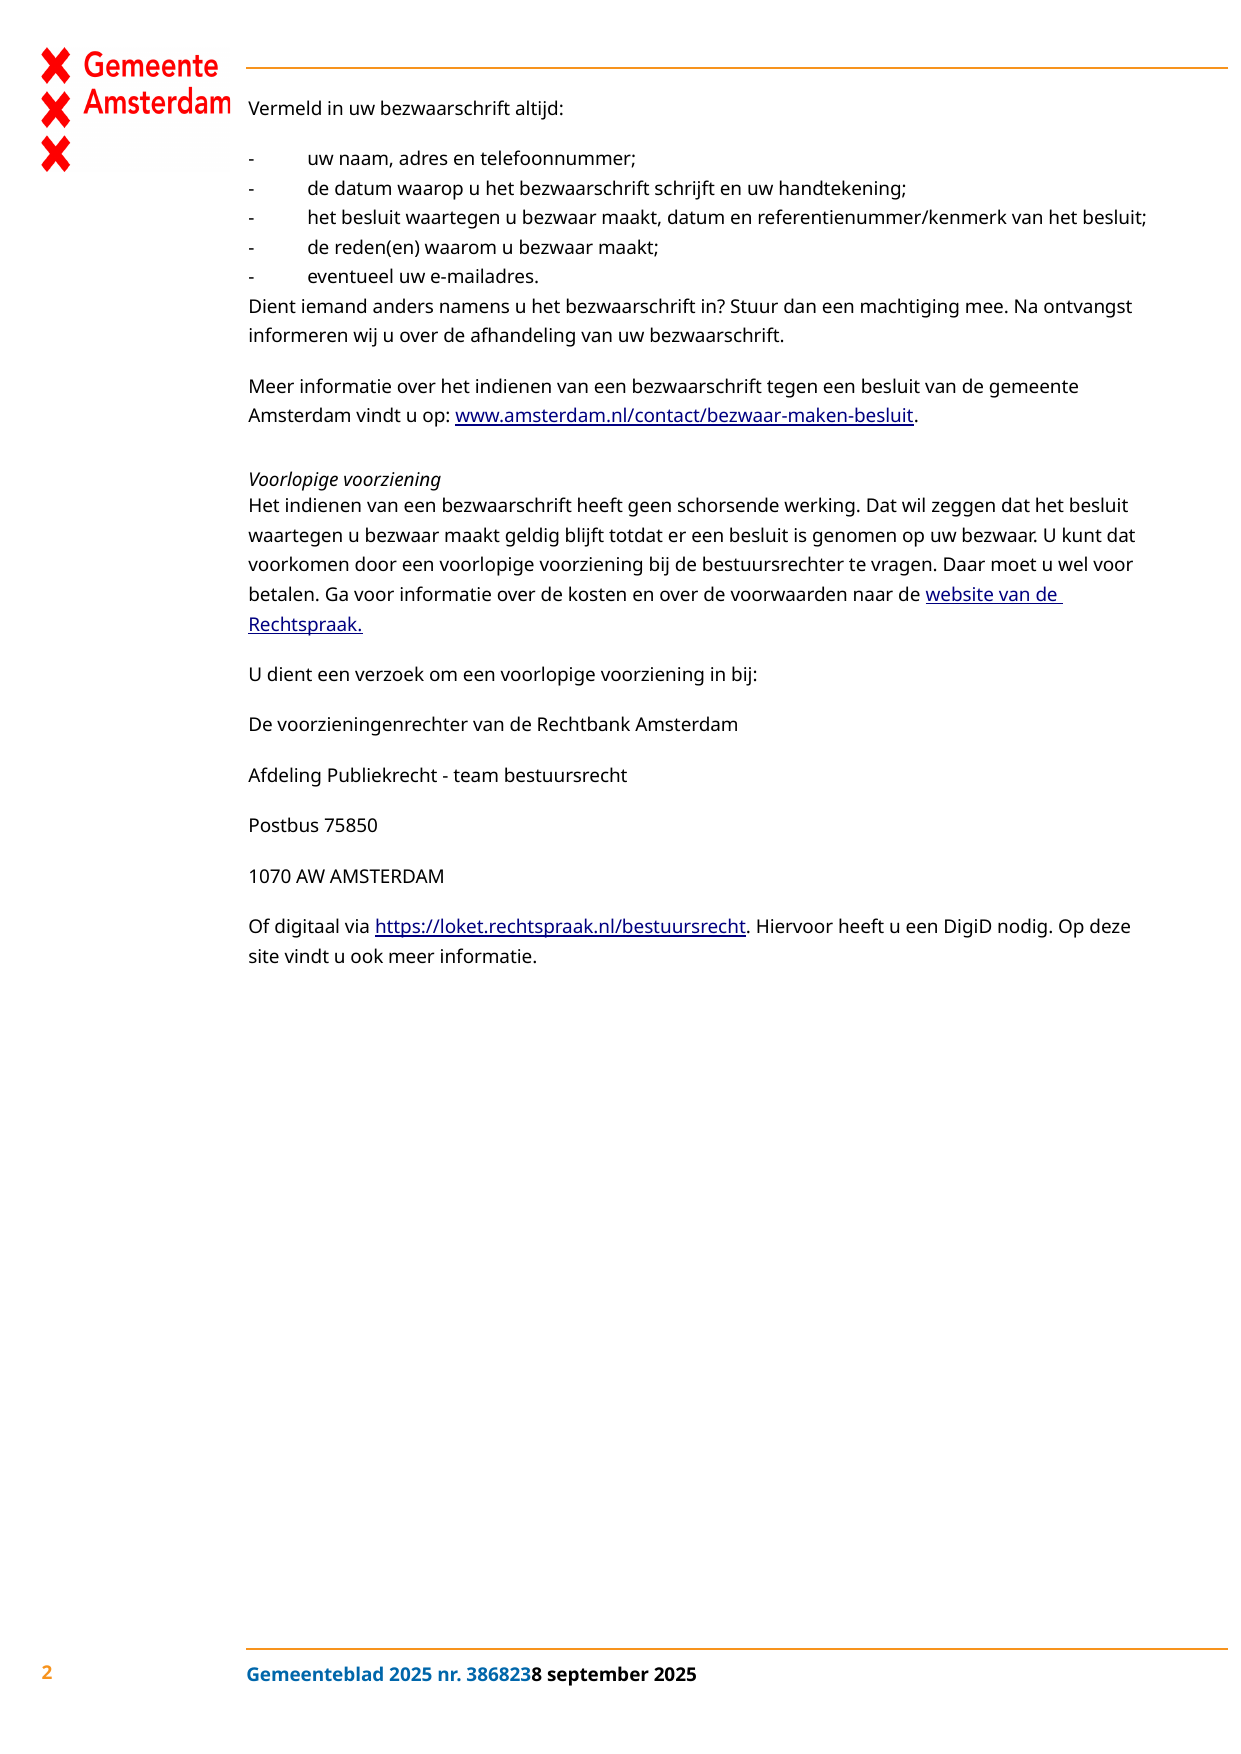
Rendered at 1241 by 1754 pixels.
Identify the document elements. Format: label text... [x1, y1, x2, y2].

text 1070 AW AMSTERDAM [248, 863, 1152, 888]
list eventueel uw e-mailadres. [248, 263, 1152, 289]
text De voorzieningenrechter van de Rechtbank Amsterdam [248, 712, 1152, 737]
text Of digitaal via https://loket.rechtspraak.nl/bestuursrecht. Hiervoor heeft u een DigiD nodig. Op deze site vindt u ook meer informatie. [248, 913, 1152, 968]
picture [41, 47, 231, 172]
list de reden(en) waarom u bezwaar maakt; [248, 234, 1152, 260]
text Postbus 75850 [248, 812, 1152, 838]
text Het indienen van een bezwaarschrift heeft geen schorsende werking. Dat wil zeggen dat het besluit waartegen u bezwaar maakt geldig blijft totdat er een besluit is genomen op uw bezwaar. U kunt dat voorkomen door een voorlopige voorziening bij de bestuursrechter te vragen. Daar moet u wel voor betalen. Ga voor informatie over de kosten en over de voorwaarden naar de website van de Rechtspraak. [248, 492, 1152, 636]
text Afdeling Publiekrecht - team bestuursrecht [248, 762, 1152, 788]
list het besluit waartegen u bezwaar maakt, datum en referentienummer/kenmerk van het besluit; [248, 204, 1152, 230]
text U dient een verzoek om een voorlopige voorziening in bij: [248, 661, 1152, 687]
text Dient iemand anders namens u het bezwaarschrift in? Stuur dan een machtiging mee. Na ontvangst informeren wij u over de afhandeling van uw bezwaarschrift. [248, 293, 1152, 348]
text Vermeld in uw bezwaarschrift altijd: [248, 95, 1152, 121]
text Meer informatie over het indienen van een bezwaarschrift tegen een besluit van de gemeente Amsterdam vindt u op: www.amsterdam.nl/contact/bezwaar-maken-besluit. [248, 373, 1152, 428]
list uw naam, adres en telefoonnummer; [248, 145, 1152, 171]
list de datum waarop u het bezwaarschrift schrijft en uw handtekening; [248, 175, 1152, 201]
text Voorlopige voorziening [248, 467, 1152, 492]
